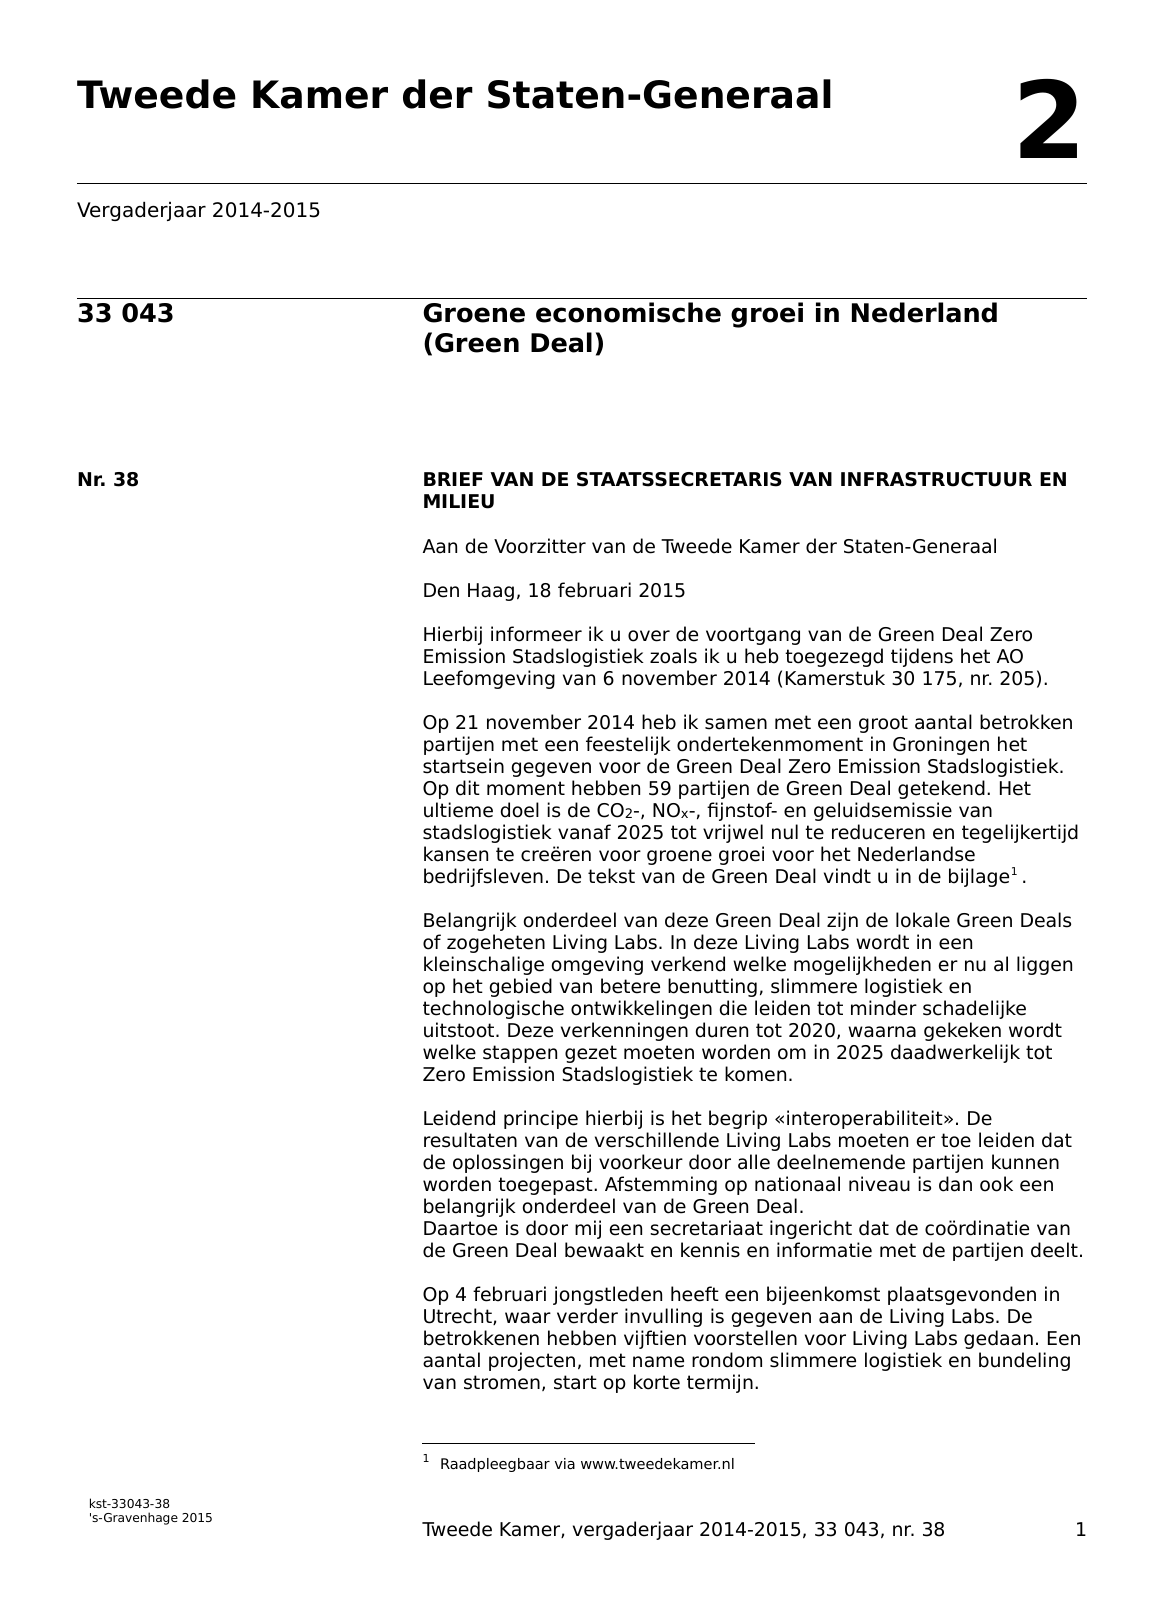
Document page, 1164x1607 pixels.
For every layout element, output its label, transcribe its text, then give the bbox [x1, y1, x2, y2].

text Belangrijk onderdeel van deze Green Deal zijn de lokale Green Deals of zogeheten Living Labs. In deze Living Labs wordt in een kleinschalige omgeving verkend welke mogelijkheden er nu al liggen op het gebied van betere benutting, slimmere logistiek en technologische ontwikkelingen die leiden tot minder schadelijke uitstoot. Deze verkenningen duren tot 2020, waarna gekeken wordt welke stappen gezet moeten worden om in 2025 daadwerkelijk tot Zero Emission Stadslogistiek te komen. [422, 910, 1087, 1086]
text kst-33043-38 [88, 1497, 323, 1511]
text Op 21 november 2014 heb ik samen met een groot aantal betrokken partijen met een feestelijk ondertekenmoment in Groningen het startsein gegeven voor de Green Deal Zero Emission Stadslogistiek. Op dit moment hebben 59 partijen de Green Deal getekend. Het ultieme doel is de CO2-, NOx-, fijnstof- en geluidsemissie van stadslogistiek vanaf 2025 tot vrijwel nul te reduceren en tegelijkertijd kansen te creëren voor groene groei voor het Nederlandse bedrijfsleven. De tekst van de Green Deal vindt u in de bijlage. [422, 712, 1087, 888]
text Op 4 februari jongstleden heeft een bijeenkomst plaatsgevonden in Utrecht, waar verder invulling is gegeven aan de Living Labs. De betrokkenen hebben vijftien voorstellen voor Living Labs gedaan. Een aantal projecten, met name rondom slimmere logistiek en bundeling van stromen, start op korte termijn. [422, 1284, 1087, 1394]
text Hierbij informeer ik u over de voortgang van de Green Deal Zero Emission Stadslogistiek zoals ik u heb toegezegd tijdens het AO Leefomgeving van 6 november 2014 (Kamerstuk 30 175, nr. 205). [422, 624, 1087, 690]
text 's-Gravenhage 2015 [88, 1511, 323, 1525]
subtitle Nr. 38 BRIEF VAN DE STAATSSECRETARIS VAN INFRASTRUCTUUR EN MILIEU [77, 469, 1087, 513]
text Den Haag, 18 februari 2015 [422, 580, 1087, 602]
table_cell Vergaderjaar 2014-2015 [77, 184, 1087, 298]
table_header Tweede Kamer der Staten-Generaal [77, 59, 886, 183]
text Aan de Voorzitter van de Tweede Kamer der Staten-Generaal [422, 536, 1087, 557]
text Leidend principe hierbij is het begrip «interoperabiliteit». De resultaten van de verschillende Living Labs moeten er toe leiden dat de oplossingen bij voorkeur door alle deelnemende partijen kunnen worden toegepast. Afstemming op nationaal niveau is dan ook een belangrijk onderdeel van de Green Deal. [422, 1108, 1087, 1218]
text Raadpleegbaar via www.tweedekamer.nl [422, 1452, 1087, 1474]
text Daartoe is door mij een secretariaat ingericht dat de coördinatie van de Green Deal bewaakt en kennis en informatie met de partijen deelt. [422, 1218, 1087, 1262]
table_header 2 [886, 59, 1087, 183]
subtitle 33 043 Groene economische groei in Nederland (Green Deal) [77, 299, 1087, 358]
